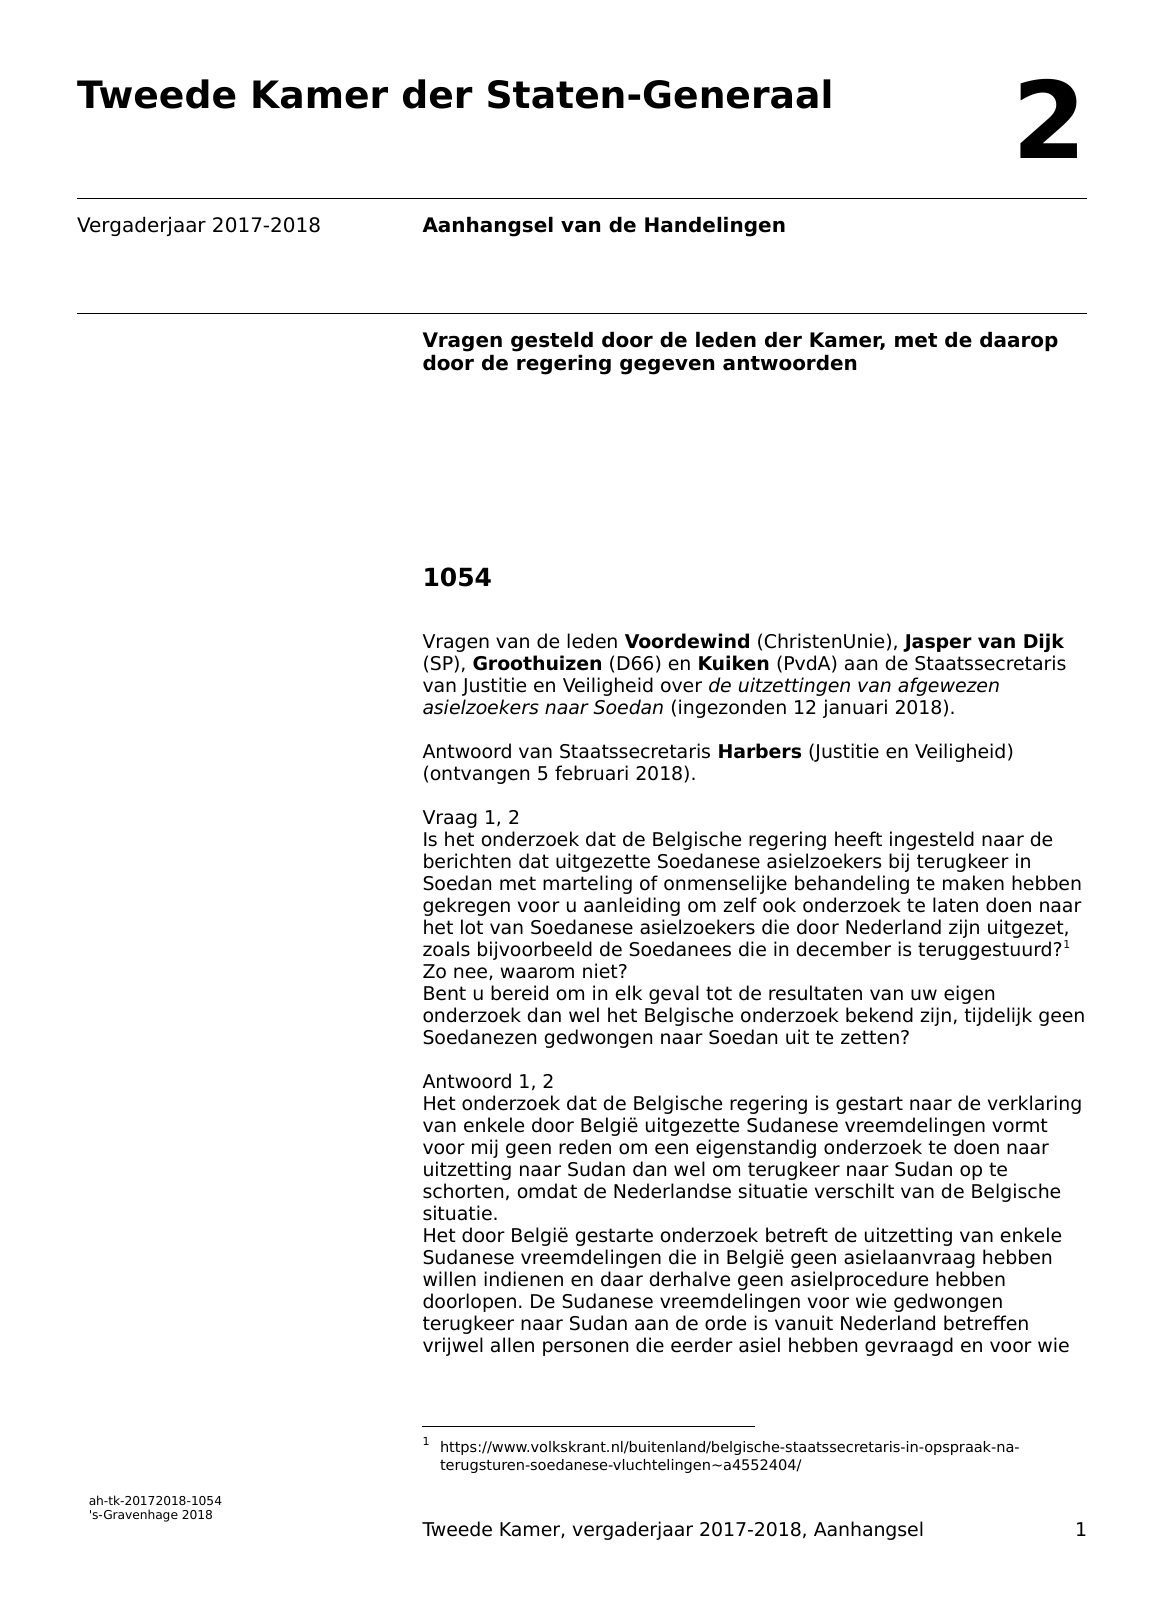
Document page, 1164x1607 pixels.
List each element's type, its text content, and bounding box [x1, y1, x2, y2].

table_cell [77, 314, 422, 376]
text https://www.volkskrant.nl/buitenland/belgische-staatssecretaris-in-opspraak-na-terugsturen-soedanese-vluchtelingen~a4552404/ [422, 1435, 1087, 1474]
text Antwoord 1, 2 [422, 1071, 1087, 1093]
table_header Tweede Kamer der Staten-Generaal [77, 59, 886, 198]
table_header 2 [886, 59, 1087, 198]
text ah-tk-20172018-1054 [88, 1494, 323, 1508]
text Vraag 1, 2 [422, 807, 1087, 829]
table_cell Vergaderjaar 2017-2018 [77, 199, 422, 313]
text Het onderzoek dat de Belgische regering is gestart naar de verklaring van enkele door België uitgezette Sudanese vreemdelingen vormt voor mij geen reden om een eigenstandig onderzoek te doen naar uitzetting naar Sudan dan wel om terugkeer naar Sudan op te schorten, omdat de Nederlandse situatie verschilt van de Belgische situatie. [422, 1093, 1087, 1225]
text Antwoord van Staatssecretaris Harbers (Justitie en Veiligheid) (ontvangen 5 februari 2018). [422, 741, 1087, 785]
text Bent u bereid om in elk geval tot de resultaten van uw eigen onderzoek dan wel het Belgische onderzoek bekend zijn, tijdelijk geen Soedanezen gedwongen naar Soedan uit te zetten? [422, 983, 1087, 1049]
table_cell Vragen gesteld door de leden der Kamer, met de daarop door de regering gegeven antwoorden [422, 314, 1087, 376]
text Het door België gestarte onderzoek betreft de uitzetting van enkele Sudanese vreemdelingen die in België geen asielaanvraag hebben willen indienen en daar derhalve geen asielprocedure hebben doorlopen. De Sudanese vreemdelingen voor wie gedwongen terugkeer naar Sudan aan de orde is vanuit Nederland betreffen vrijwel allen personen die eerder asiel hebben gevraagd en voor wie [422, 1225, 1087, 1357]
text Is het onderzoek dat de Belgische regering heeft ingesteld naar de berichten dat uitgezette Soedanese asielzoekers bij terugkeer in Soedan met marteling of onmenselijke behandeling te maken hebben gekregen voor u aanleiding om zelf ook onderzoek te laten doen naar het lot van Soedanese asielzoekers die door Nederland zijn uitgezet, zoals bijvoorbeeld de Soedanees die in december is teruggestuurd? Zo nee, waarom niet? [422, 829, 1087, 983]
text 's-Gravenhage 2018 [88, 1508, 323, 1522]
text Vragen van de leden Voordewind (ChristenUnie), Jasper van Dijk (SP), Groothuizen (D66) en Kuiken (PvdA) aan de Staatssecretaris van Justitie en Veiligheid over de uitzettingen van afgewezen asielzoekers naar Soedan (ingezonden 12 januari 2018). [422, 631, 1087, 718]
text 1054 [422, 563, 1087, 592]
table_cell Aanhangsel van de Handelingen [422, 199, 1087, 313]
